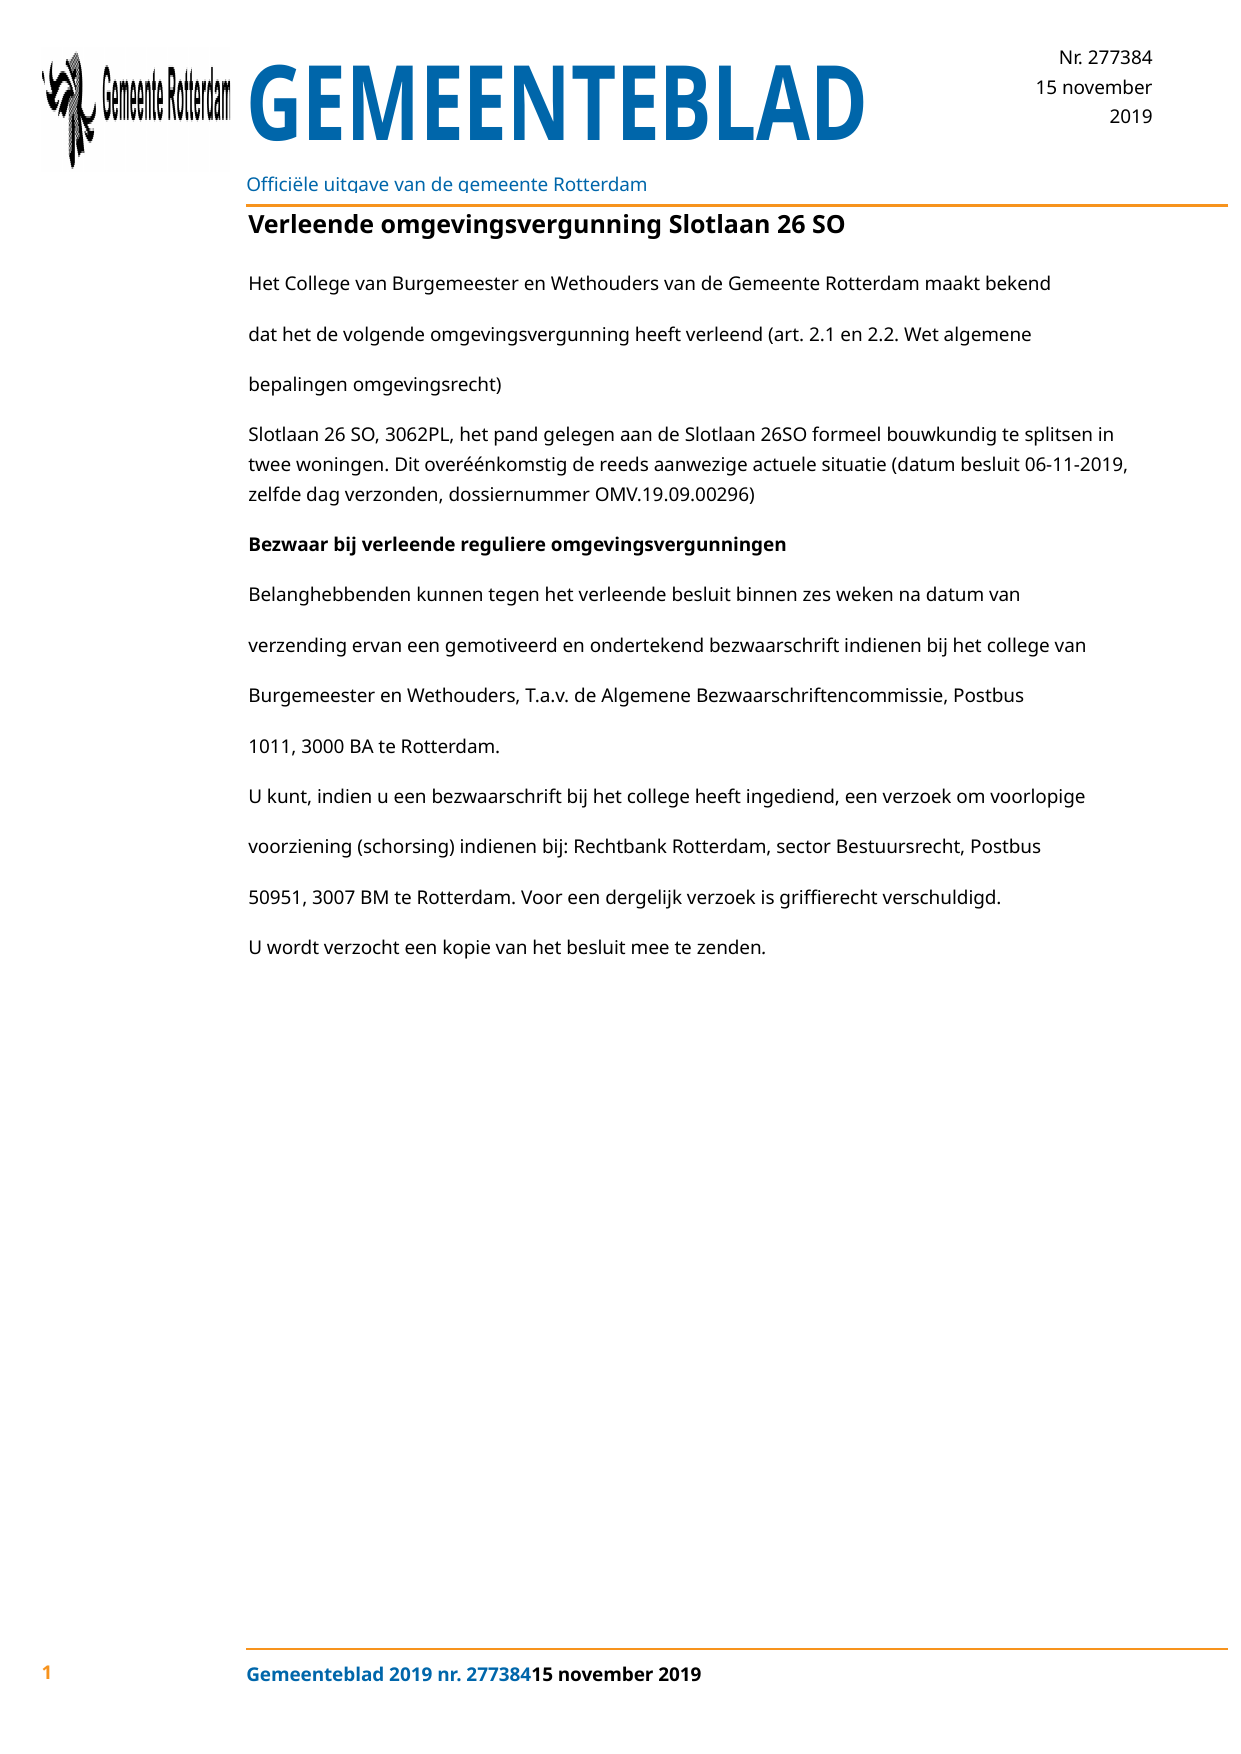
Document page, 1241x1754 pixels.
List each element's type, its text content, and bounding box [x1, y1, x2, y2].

text Bezwaar bij verleende reguliere omgevingsvergunningen [248, 531, 1152, 557]
text verzending ervan een gemotiveerd en ondertekend bezwaarschrift indienen bij het college van [248, 632, 1152, 658]
text bepalingen omgevingsrecht) [248, 371, 1152, 397]
text Belanghebbenden kunnen tegen het verleende besluit binnen zes weken na datum van [248, 582, 1152, 607]
text dat het de volgende omgevingsvergunning heeft verleend (art. 2.1 en 2.2. Wet algemene [248, 321, 1152, 346]
text Slotlaan 26 SO, 3062PL, het pand gelegen aan de Slotlaan 26SO formeel bouwkundig te splitsen in twee woningen. Dit overéénkomstig de reeds aanwezige actuele situatie (datum besluit 06-11-2019, zelfde dag verzonden, dossiernummer OMV.19.09.00296) [248, 422, 1152, 506]
text 50951, 3007 BM te Rotterdam. Voor een dergelijk verzoek is griffierecht verschuldigd. [248, 884, 1152, 910]
text 1011, 3000 BA te Rotterdam. [248, 733, 1152, 758]
text U wordt verzocht een kopie van het besluit mee te zenden. [248, 934, 1152, 960]
text Verleende omgevingsvergunning Slotlaan 26 SO [248, 207, 1152, 241]
picture [41, 47, 231, 172]
text voorziening (schorsing) indienen bij: Rechtbank Rotterdam, sector Bestuursrecht, Postbus [248, 834, 1152, 859]
text Burgemeester en Wethouders, T.a.v. de Algemene Bezwaarschriftencommissie, Postbus [248, 682, 1152, 708]
text Het College van Burgemeester en Wethouders van de Gemeente Rotterdam maakt bekend [248, 270, 1152, 296]
text U kunt, indien u een bezwaarschrift bij het college heeft ingediend, een verzoek om voorlopige [248, 783, 1152, 809]
